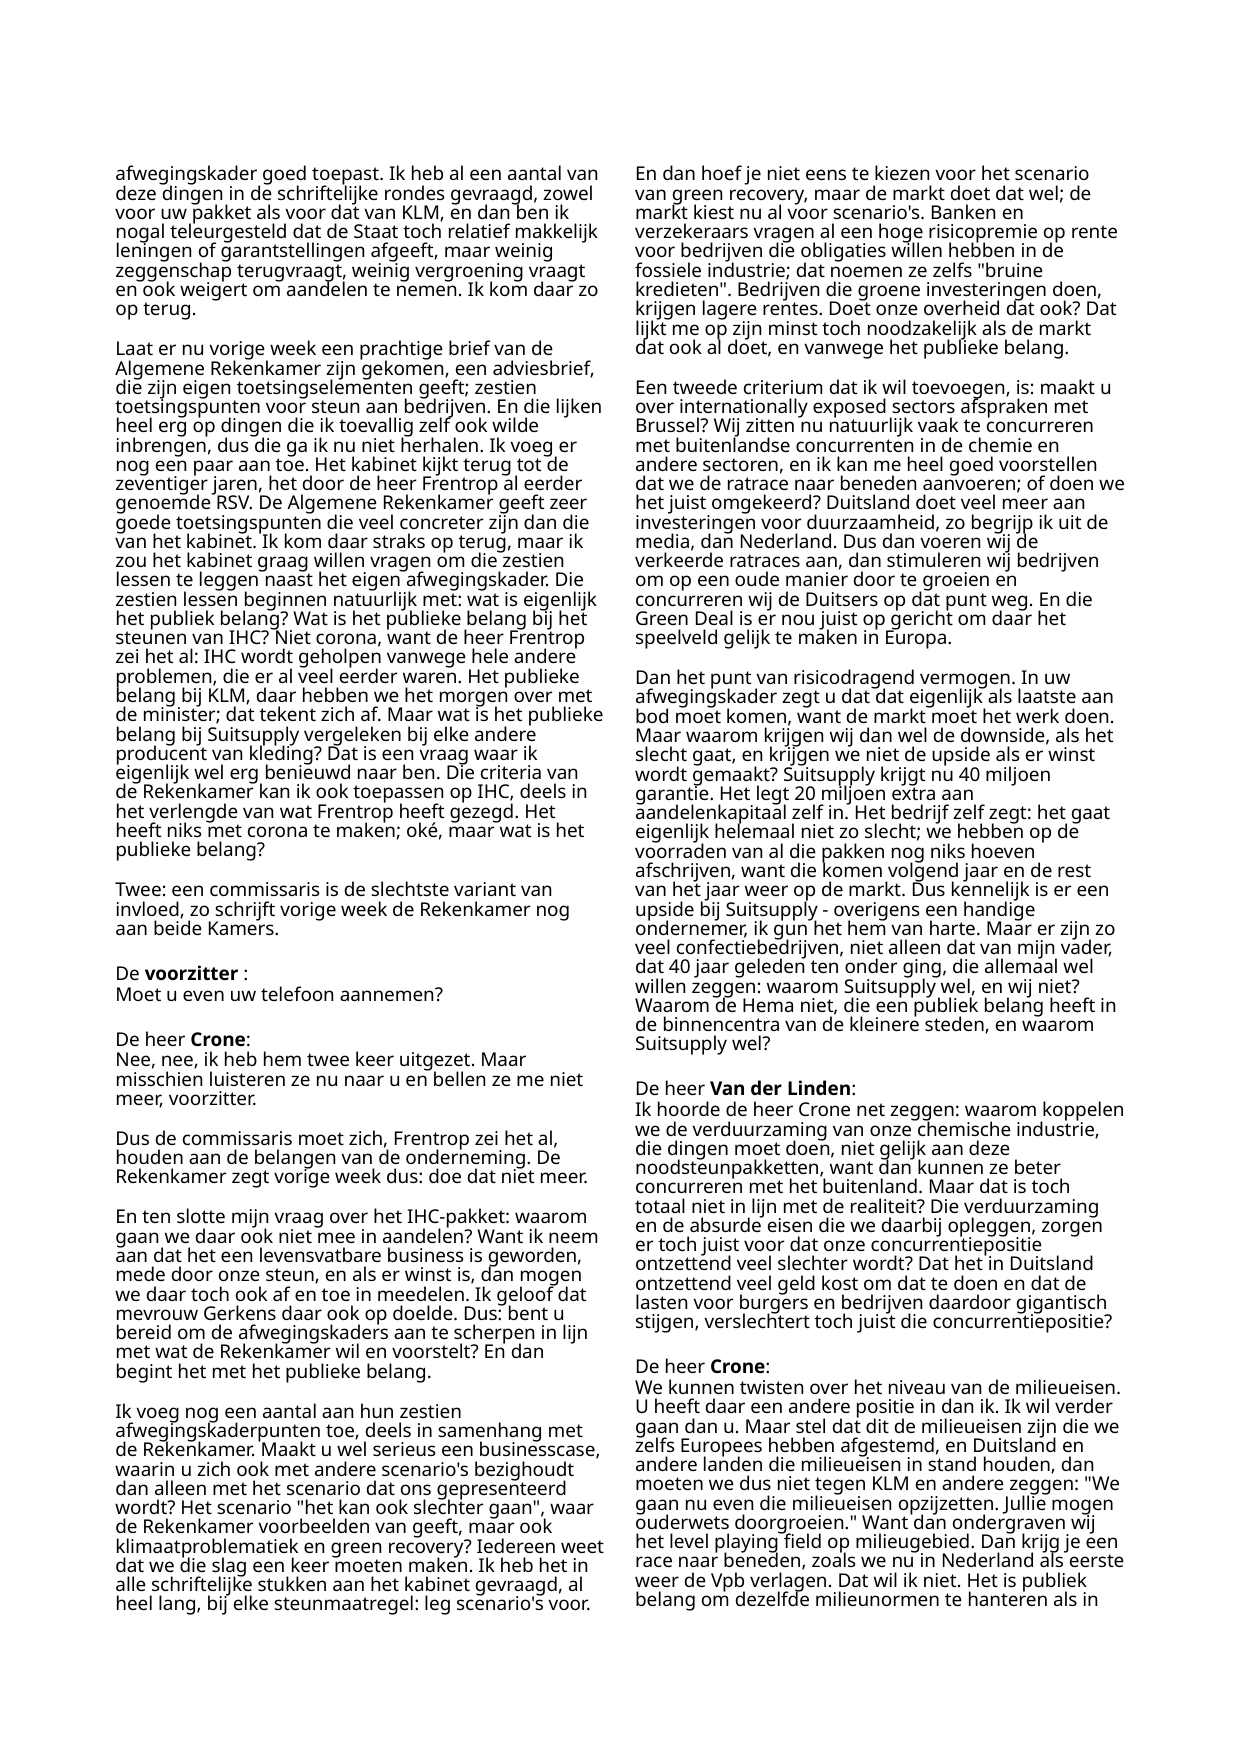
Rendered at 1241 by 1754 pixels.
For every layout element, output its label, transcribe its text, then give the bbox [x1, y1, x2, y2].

text Laat er nu vorige week een prachtige brief van de Algemene Rekenkamer zijn gekomen, een adviesbrief, die zijn eigen toetsingselementen geeft; zestien toetsingspunten voor steun aan bedrijven. En die lijken heel erg op dingen die ik toevallig zelf ook wilde inbrengen, dus die ga ik nu niet herhalen. Ik voeg er nog een paar aan toe. Het kabinet kijkt terug tot de zeventiger jaren, het door de heer Frentrop al eerder genoemde RSV. De Algemene Rekenkamer geeft zeer goede toetsingspunten die veel concreter zijn dan die van het kabinet. Ik kom daar straks op terug, maar ik zou het kabinet graag willen vragen om die zestien lessen te leggen naast het eigen afwegingskader. Die zestien lessen beginnen natuurlijk met: wat is eigenlijk het publiek belang? Wat is het publieke belang bij het steunen van IHC? Niet corona, want de heer Frentrop zei het al: IHC wordt geholpen vanwege hele andere problemen, die er al veel eerder waren. Het publieke belang bij KLM, daar hebben we het morgen over met de minister; dat tekent zich af. Maar wat is het publieke belang bij Suitsupply vergeleken bij elke andere producent van kleding? Dat is een vraag waar ik eigenlijk wel erg benieuwd naar ben. Die criteria van de Rekenkamer kan ik ook toepassen op IHC, deels in het verlengde van wat Frentrop heeft gezegd. Het heeft niks met corona te maken; oké, maar wat is het publieke belang? [115, 340, 605, 861]
text En ten slotte mijn vraag over het IHC-pakket: waarom gaan we daar ook niet mee in aandelen? Want ik neem aan dat het een levensvatbare business is geworden, mede door onze steun, en als er winst is, dan mogen we daar toch ook af en toe in meedelen. Ik geloof dat mevrouw Gerkens daar ook op doelde. Dus: bent u bereid om de afwegingskaders aan te scherpen in lijn met wat de Rekenkamer wil en voorstelt? En dan begint het met het publieke belang. [115, 1208, 605, 1382]
text Dan het punt van risicodragend vermogen. In uw afwegingskader zegt u dat dat eigenlijk als laatste aan bod moet komen, want de markt moet het werk doen. Maar waarom krijgen wij dan wel de downside, als het slecht gaat, en krijgen we niet de upside als er winst wordt gemaakt? Suitsupply krijgt nu 40 miljoen garantie. Het legt 20 miljoen extra aan aandelenkapitaal zelf in. Het bedrijf zelf zegt: het gaat eigenlijk helemaal niet zo slecht; we hebben op de voorraden van al die pakken nog niks hoeven afschrijven, want die komen volgend jaar en de rest van het jaar weer op de markt. Dus kennelijk is er een upside bij Suitsupply - overigens een handige ondernemer, ik gun het hem van harte. Maar er zijn zo veel confectiebedrijven, niet alleen dat van mijn vader, dat 40 jaar geleden ten onder ging, die allemaal wel willen zeggen: waarom Suitsupply wel, en wij niet? Waarom de Hema niet, die een publiek belang heeft in de binnencentra van de kleinere steden, en waarom Suitsupply wel? [635, 669, 1125, 1055]
text Ik voeg nog een aantal aan hun zestien afwegingskaderpunten toe, deels in samenhang met de Rekenkamer. Maakt u wel serieus een businesscase, waarin u zich ook met andere scenario's bezighoudt dan alleen met het scenario dat ons gepresenteerd wordt? Het scenario "het kan ook slechter gaan", waar de Rekenkamer voorbeelden van geeft, maar ook klimaatproblematiek en green recovery? Iedereen weet dat we die slag een keer moeten maken. Ik heb het in alle schriftelijke stukken aan het kabinet gevraagd, al heel lang, bij elke steunmaatregel: leg scenario's voor. [115, 1403, 605, 1615]
text afwegingskader goed toepast. Ik heb al een aantal van deze dingen in de schriftelijke rondes gevraagd, zowel voor uw pakket als voor dat van KLM, en dan ben ik nogal teleurgesteld dat de Staat toch relatief makkelijk leningen of garantstellingen afgeeft, maar weinig zeggenschap terugvraagt, weinig vergroening vraagt en ook weigert om aandelen te nemen. Ik kom daar zo op terug. [115, 165, 605, 319]
text We kunnen twisten over het niveau van de milieueisen. U heeft daar een andere positie in dan ik. Ik wil verder gaan dan u. Maar stel dat dit de milieueisen zijn die we zelfs Europees hebben afgestemd, en Duitsland en andere landen die milieueisen in stand houden, dan moeten we dus niet tegen KLM en andere zeggen: "We gaan nu even die milieueisen opzijzetten. Jullie mogen ouderwets doorgroeien." Want dan ondergraven wij het level playing field op milieugebied. Dan krijg je een race naar beneden, zoals we nu in Nederland als eerste weer de Vpb verlagen. Dat wil ik niet. Het is publiek belang om dezelfde milieunormen te hanteren als in [635, 1379, 1125, 1610]
text Twee: een commissaris is de slechtste variant van invloed, zo schrijft vorige week de Rekenkamer nog aan beide Kamers. [115, 881, 605, 939]
text Nee, nee, ik heb hem twee keer uitgezet. Maar misschien luisteren ze nu naar u en bellen ze me niet meer, voorzitter. [115, 1051, 605, 1109]
text En dan hoef je niet eens te kiezen voor het scenario van green recovery, maar de markt doet dat wel; de markt kiest nu al voor scenario's. Banken en verzekeraars vragen al een hoge risicopremie op rente voor bedrijven die obligaties willen hebben in de fossiele industrie; dat noemen ze zelfs "bruine kredieten". Bedrijven die groene investeringen doen, krijgen lagere rentes. Doet onze overheid dat ook? Dat lijkt me op zijn minst toch noodzakelijk als de markt dat ook al doet, en vanwege het publieke belang. [635, 165, 1125, 358]
text Ik hoorde de heer Crone net zeggen: waarom koppelen we de verduurzaming van onze chemische industrie, die dingen moet doen, niet gelijk aan deze noodsteunpakketten, want dan kunnen ze beter concurreren met het buitenland. Maar dat is toch totaal niet in lijn met de realiteit? Die verduurzaming en de absurde eisen die we daarbij opleggen, zorgen er toch juist voor dat onze concurrentiepositie ontzettend veel slechter wordt? Dat het in Duitsland ontzettend veel geld kost om dat te doen en dat de lasten voor burgers en bedrijven daardoor gigantisch stijgen, verslechtert toch juist die concurrentiepositie? [635, 1101, 1125, 1332]
text Een tweede criterium dat ik wil toevoegen, is: maakt u over internationally exposed sectors afspraken met Brussel? Wij zitten nu natuurlijk vaak te concurreren met buitenlandse concurrenten in de chemie en andere sectoren, en ik kan me heel goed voorstellen dat we de ratrace naar beneden aanvoeren; of doen we het juist omgekeerd? Duitsland doet veel meer aan investeringen voor duurzaamheid, zo begrijp ik uit de media, dan Nederland. Dus dan voeren wij de verkeerde ratraces aan, dan stimuleren wij bedrijven om op een oude manier door te groeien en concurreren wij de Duitsers op dat punt weg. En die Green Deal is er nou juist op gericht om daar het speelveld gelijk te maken in Europa. [635, 379, 1125, 648]
text De heer Van der Linden: [635, 1076, 1125, 1101]
text De heer Crone: [115, 1026, 605, 1051]
text De voorzitter : [115, 960, 605, 986]
text De heer Crone: [635, 1353, 1125, 1379]
text Dus de commissaris moet zich, Frentrop zei het al, houden aan de belangen van de onderneming. De Rekenkamer zegt vorige week dus: doe dat niet meer. [115, 1130, 605, 1188]
text Moet u even uw telefoon aannemen? [115, 986, 605, 1005]
